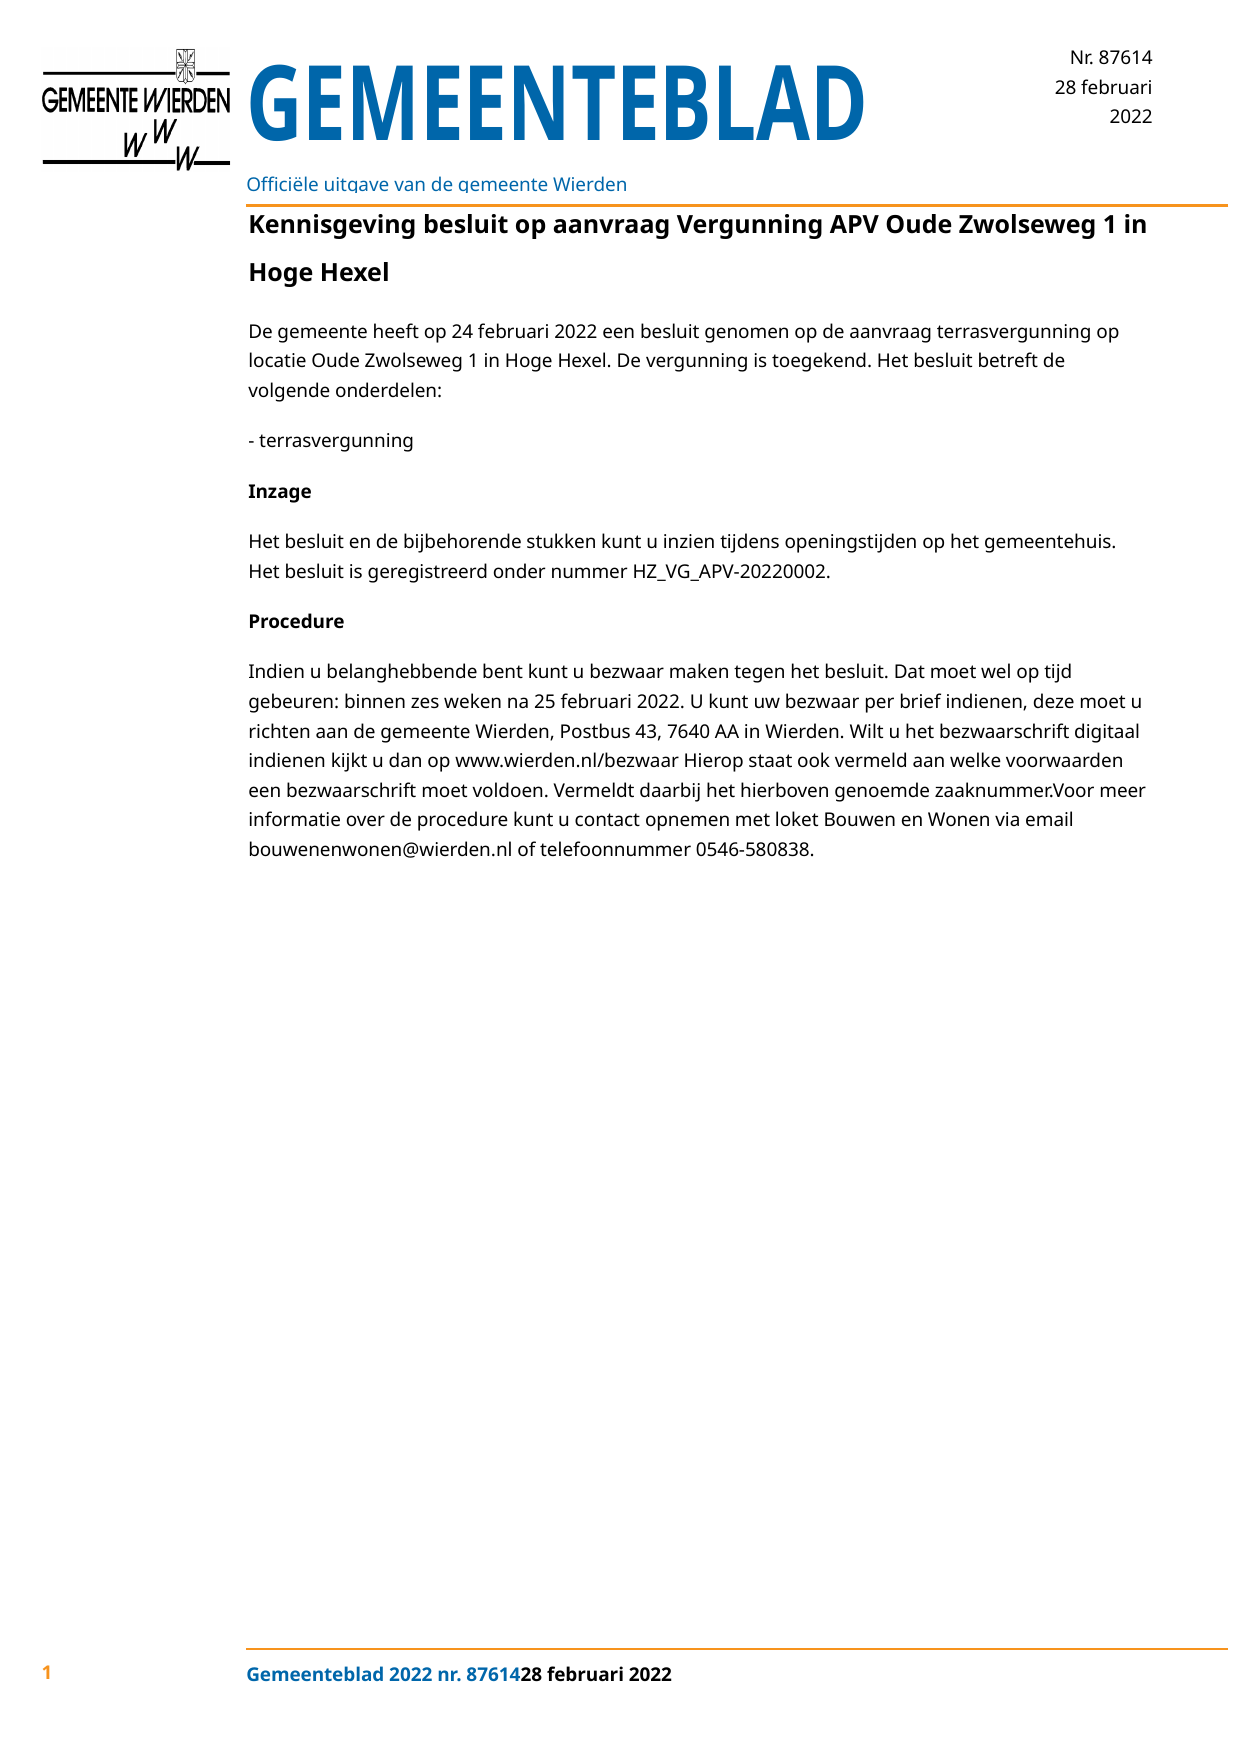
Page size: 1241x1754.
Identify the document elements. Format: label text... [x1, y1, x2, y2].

text Inzage [248, 478, 1152, 504]
text - terrasvergunning [248, 427, 1152, 453]
text Procedure [248, 608, 1152, 634]
picture [41, 47, 231, 172]
text Indien u belanghebbende bent kunt u bezwaar maken tegen het besluit. Dat moet wel op tijd gebeuren: binnen zes weken na 25 februari 2022. U kunt uw bezwaar per brief indienen, deze moet u richten aan de gemeente Wierden, Postbus 43, 7640 AA in Wierden. Wilt u het bezwaarschrift digitaal indienen kijkt u dan op www.wierden.nl/bezwaar Hierop staat ook vermeld aan welke voorwaarden een bezwaarschrift moet voldoen. Vermeldt daarbij het hierboven genoemde zaaknummer.Voor meer informatie over de procedure kunt u contact opnemen met loket Bouwen en Wonen via email bouwenenwonen@wierden.nl of telefoonnummer 0546-580838. [248, 659, 1152, 862]
text Kennisgeving besluit op aanvraag Vergunning APV Oude Zwolseweg 1 in Hoge Hexel [248, 207, 1152, 288]
text Het besluit en de bijbehorende stukken kunt u inzien tijdens openingstijden op het gemeentehuis. Het besluit is geregistreerd onder nummer HZ_VG_APV-20220002. [248, 528, 1152, 584]
text De gemeente heeft op 24 februari 2022 een besluit genomen op de aanvraag terrasvergunning op locatie Oude Zwolseweg 1 in Hoge Hexel. De vergunning is toegekend. Het besluit betreft de volgende onderdelen: [248, 318, 1152, 403]
